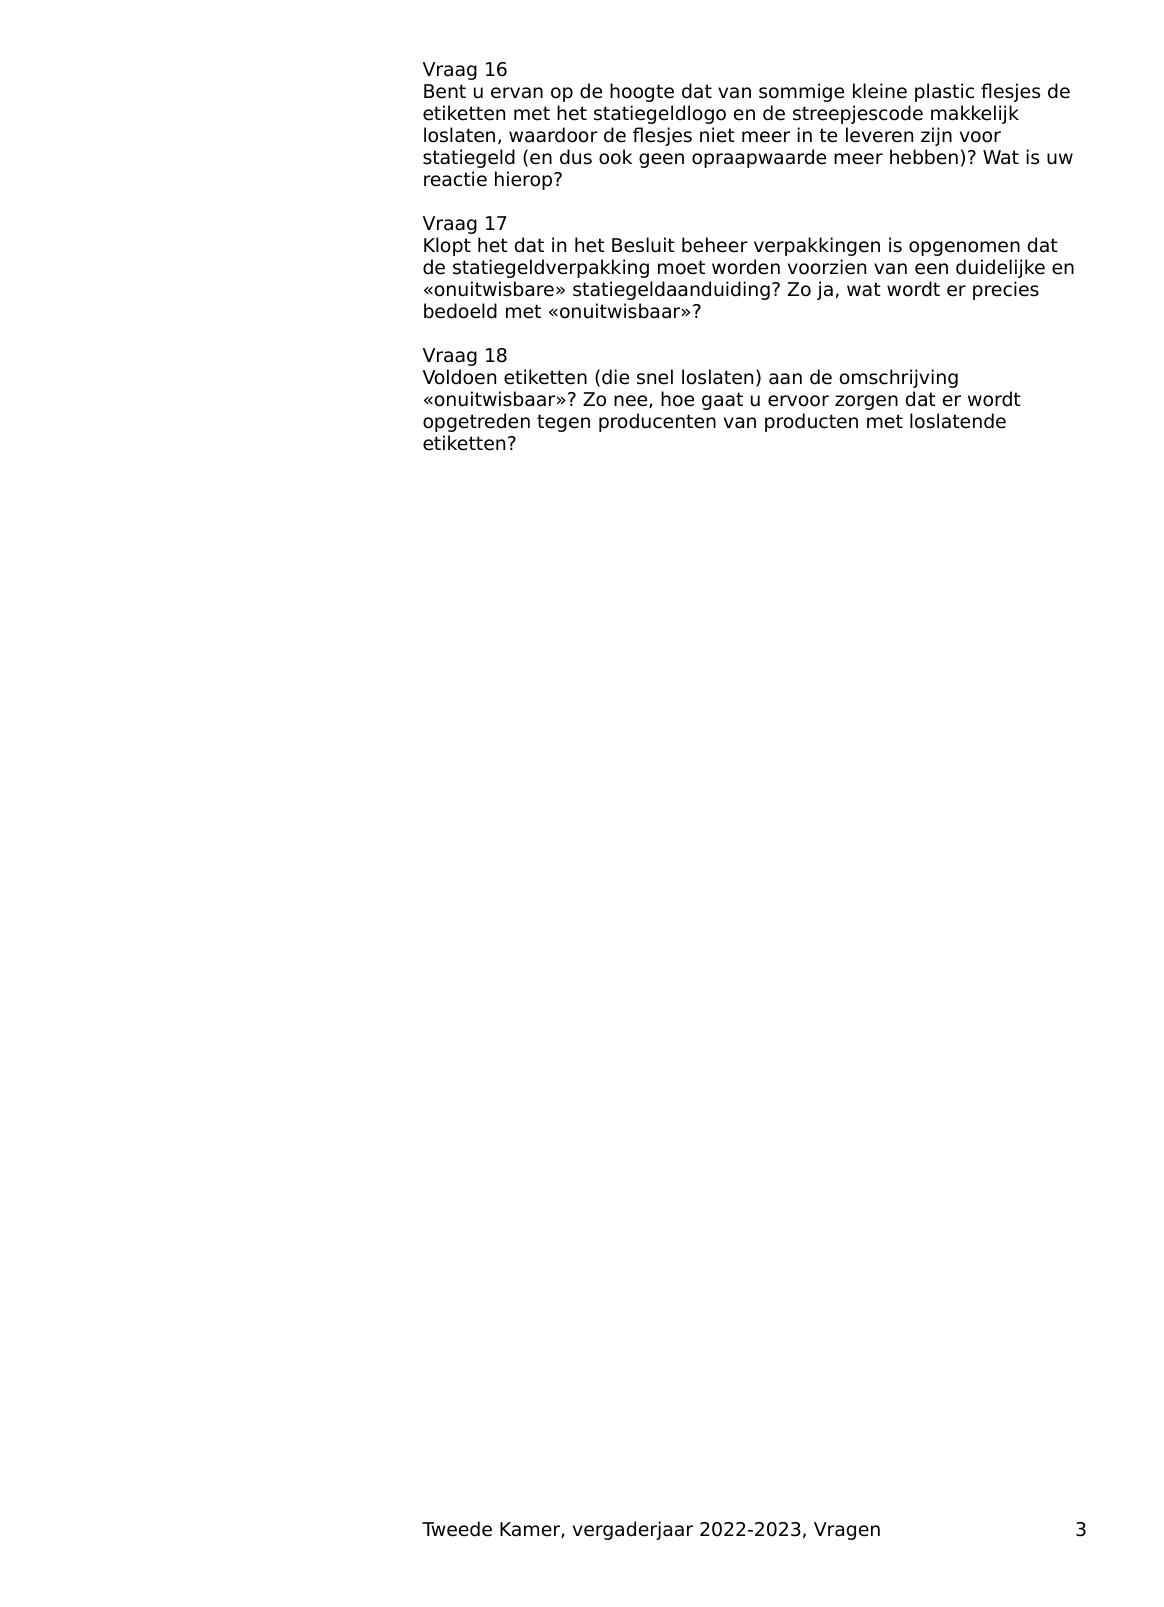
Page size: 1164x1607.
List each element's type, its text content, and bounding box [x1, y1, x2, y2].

text Vraag 17 [422, 213, 1087, 235]
text Vraag 18 [422, 345, 1087, 367]
text Klopt het dat in het Besluit beheer verpakkingen is opgenomen dat de statiegeldverpakking moet worden voorzien van een duidelijke en «onuitwisbare» statiegeldaanduiding? Zo ja, wat wordt er precies bedoeld met «onuitwisbaar»? [422, 235, 1087, 323]
text Bent u ervan op de hoogte dat van sommige kleine plastic flesjes de etiketten met het statiegeldlogo en de streepjescode makkelijk loslaten, waardoor de flesjes niet meer in te leveren zijn voor statiegeld (en dus ook geen opraapwaarde meer hebben)? Wat is uw reactie hierop? [422, 81, 1087, 191]
text Vraag 16 [422, 59, 1087, 81]
text Voldoen etiketten (die snel loslaten) aan de omschrijving «onuitwisbaar»? Zo nee, hoe gaat u ervoor zorgen dat er wordt opgetreden tegen producenten van producten met loslatende etiketten? [422, 367, 1087, 455]
